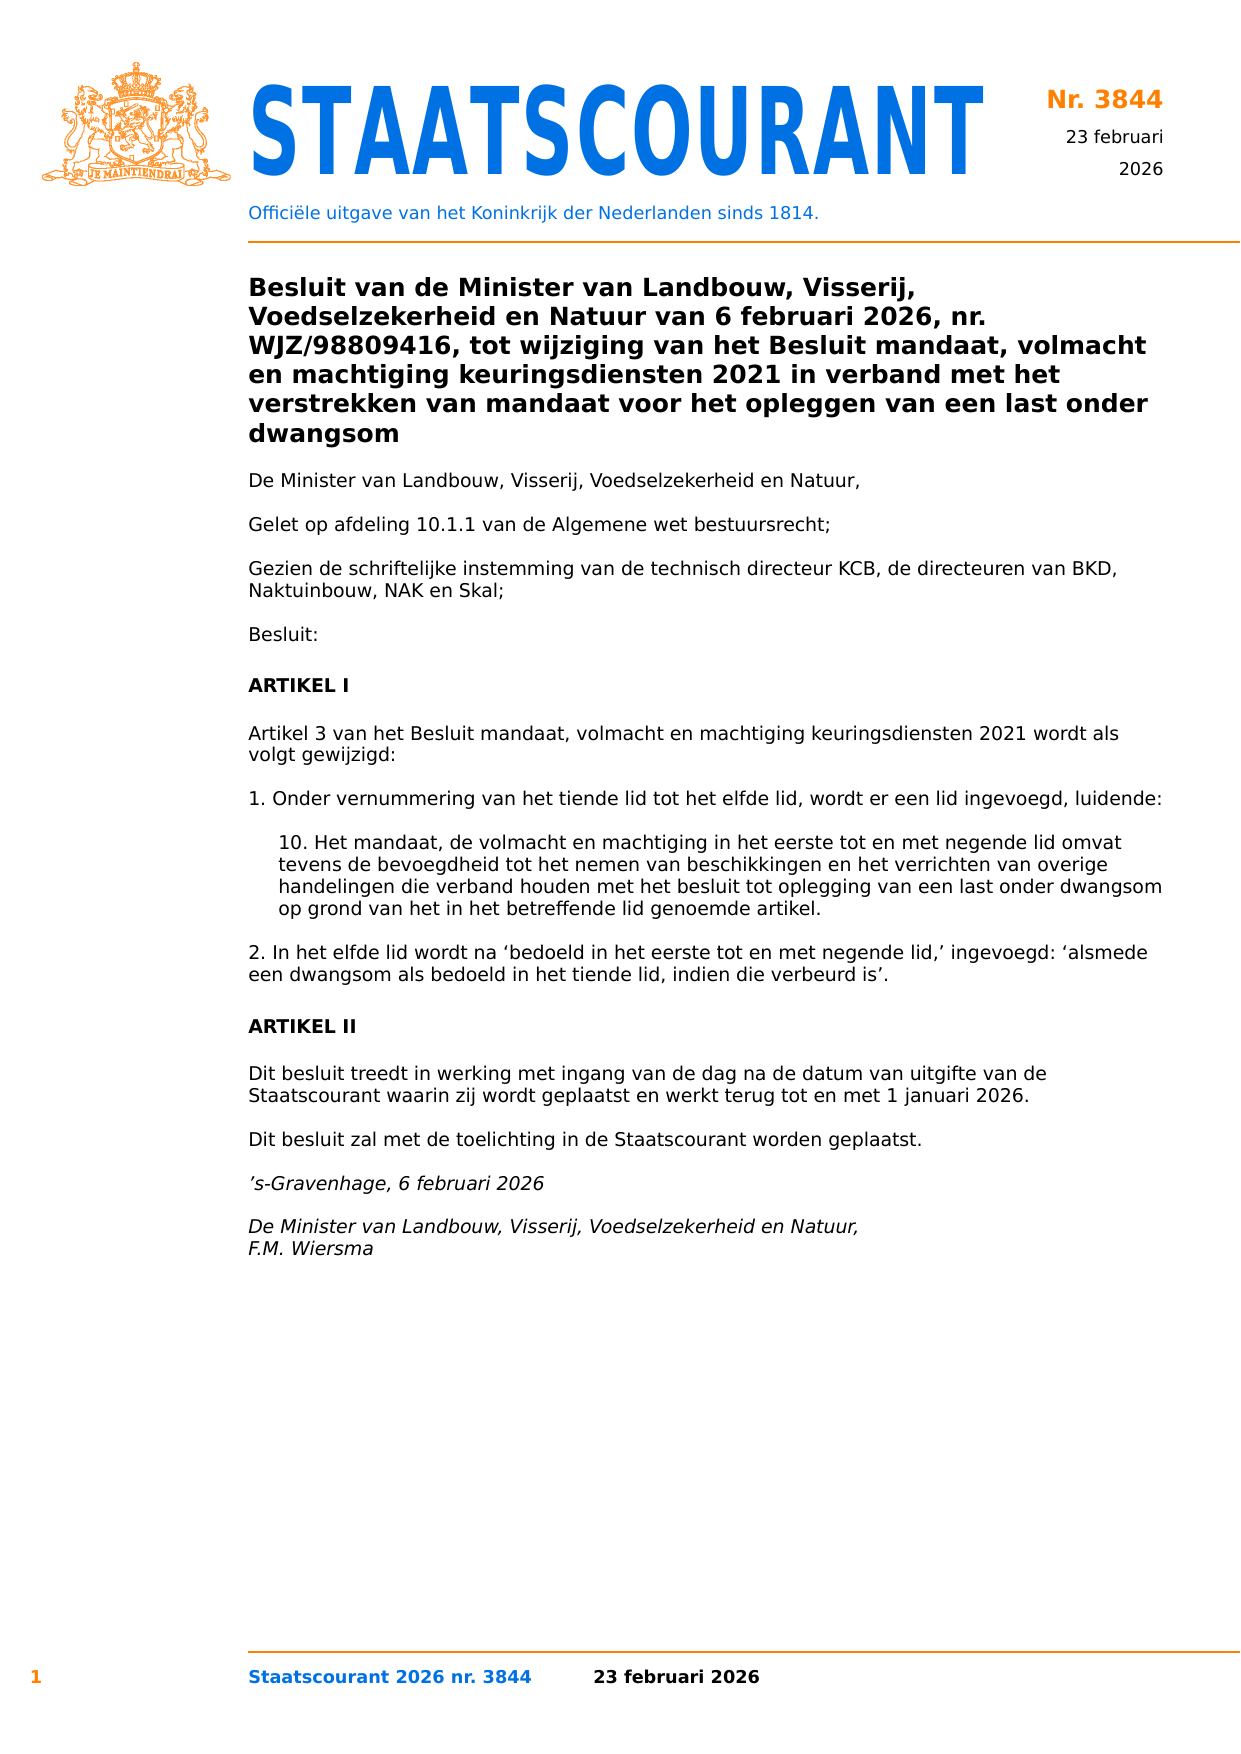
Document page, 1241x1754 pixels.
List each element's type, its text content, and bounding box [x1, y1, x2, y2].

text Gelet op afdeling 10.1.1 van de Algemene wet bestuursrecht; [248, 514, 1163, 536]
subtitle Besluit van de Minister van Landbouw, Visserij, Voedselzekerheid en Natuur van 6 februari 2026, nr. WJZ/98809416, tot wijziging van het Besluit mandaat, volmacht en machtiging keuringsdiensten 2021 in verband met het verstrekken van mandaat voor het opleggen van een last onder dwangsom [248, 273, 1163, 448]
subtitle ARTIKEL II [248, 1016, 1163, 1038]
text Gezien de schriftelijke instemming van de technisch directeur KCB, de directeuren van BKD, Naktuinbouw, NAK en Skal; [248, 558, 1163, 602]
table_header STAATSCOURANT [248, 62, 998, 203]
text Dit besluit zal met de toelichting in de Staatscourant worden geplaatst. [248, 1129, 1163, 1151]
text 2. In het elfde lid wordt na ‘bedoeld in het eerste tot en met negende lid,’ ingevoegd: ‘alsmede een dwangsom als bedoeld in het tiende lid, indien die verbeurd is’. [248, 942, 1163, 986]
text ’s-Gravenhage, 6 februari 2026 [248, 1172, 1163, 1194]
table_cell 2026 [998, 153, 1240, 203]
text 1. Onder vernummering van het tiende lid tot het elfde lid, wordt er een lid ingevoegd, luidende: [248, 788, 1163, 810]
text Dit besluit treedt in werking met ingang van de dag na de datum van uitgifte van de Staatscourant waarin zij wordt geplaatst en werkt terug tot en met 1 januari 2026. [248, 1063, 1163, 1107]
subtitle ARTIKEL I [248, 675, 1163, 697]
text De Minister van Landbouw, Visserij, Voedselzekerheid en Natuur, F.M. Wiersma [248, 1216, 1163, 1260]
table_cell Officiële uitgave van het Koninkrijk der Nederlanden sinds 1814. [248, 203, 1240, 241]
text 10. Het mandaat, de volmacht en machtiging in het eerste tot en met negende lid omvat tevens de bevoegdheid tot het nemen van beschikkingen en het verrichten van overige handelingen die verband houden met het besluit tot oplegging van een last onder dwangsom op grond van het in het betreffende lid genoemde artikel. [278, 832, 1163, 920]
table_header Nr. 3844 [998, 62, 1240, 121]
text Besluit: [248, 623, 1163, 645]
picture [41, 62, 231, 186]
text Artikel 3 van het Besluit mandaat, volmacht en machtiging keuringsdiensten 2021 wordt als volgt gewijzigd: [248, 722, 1163, 766]
table_cell 23 februari [998, 121, 1240, 153]
text De Minister van Landbouw, Visserij, Voedselzekerheid en Natuur, [248, 470, 1163, 492]
table_header [25, 62, 248, 241]
